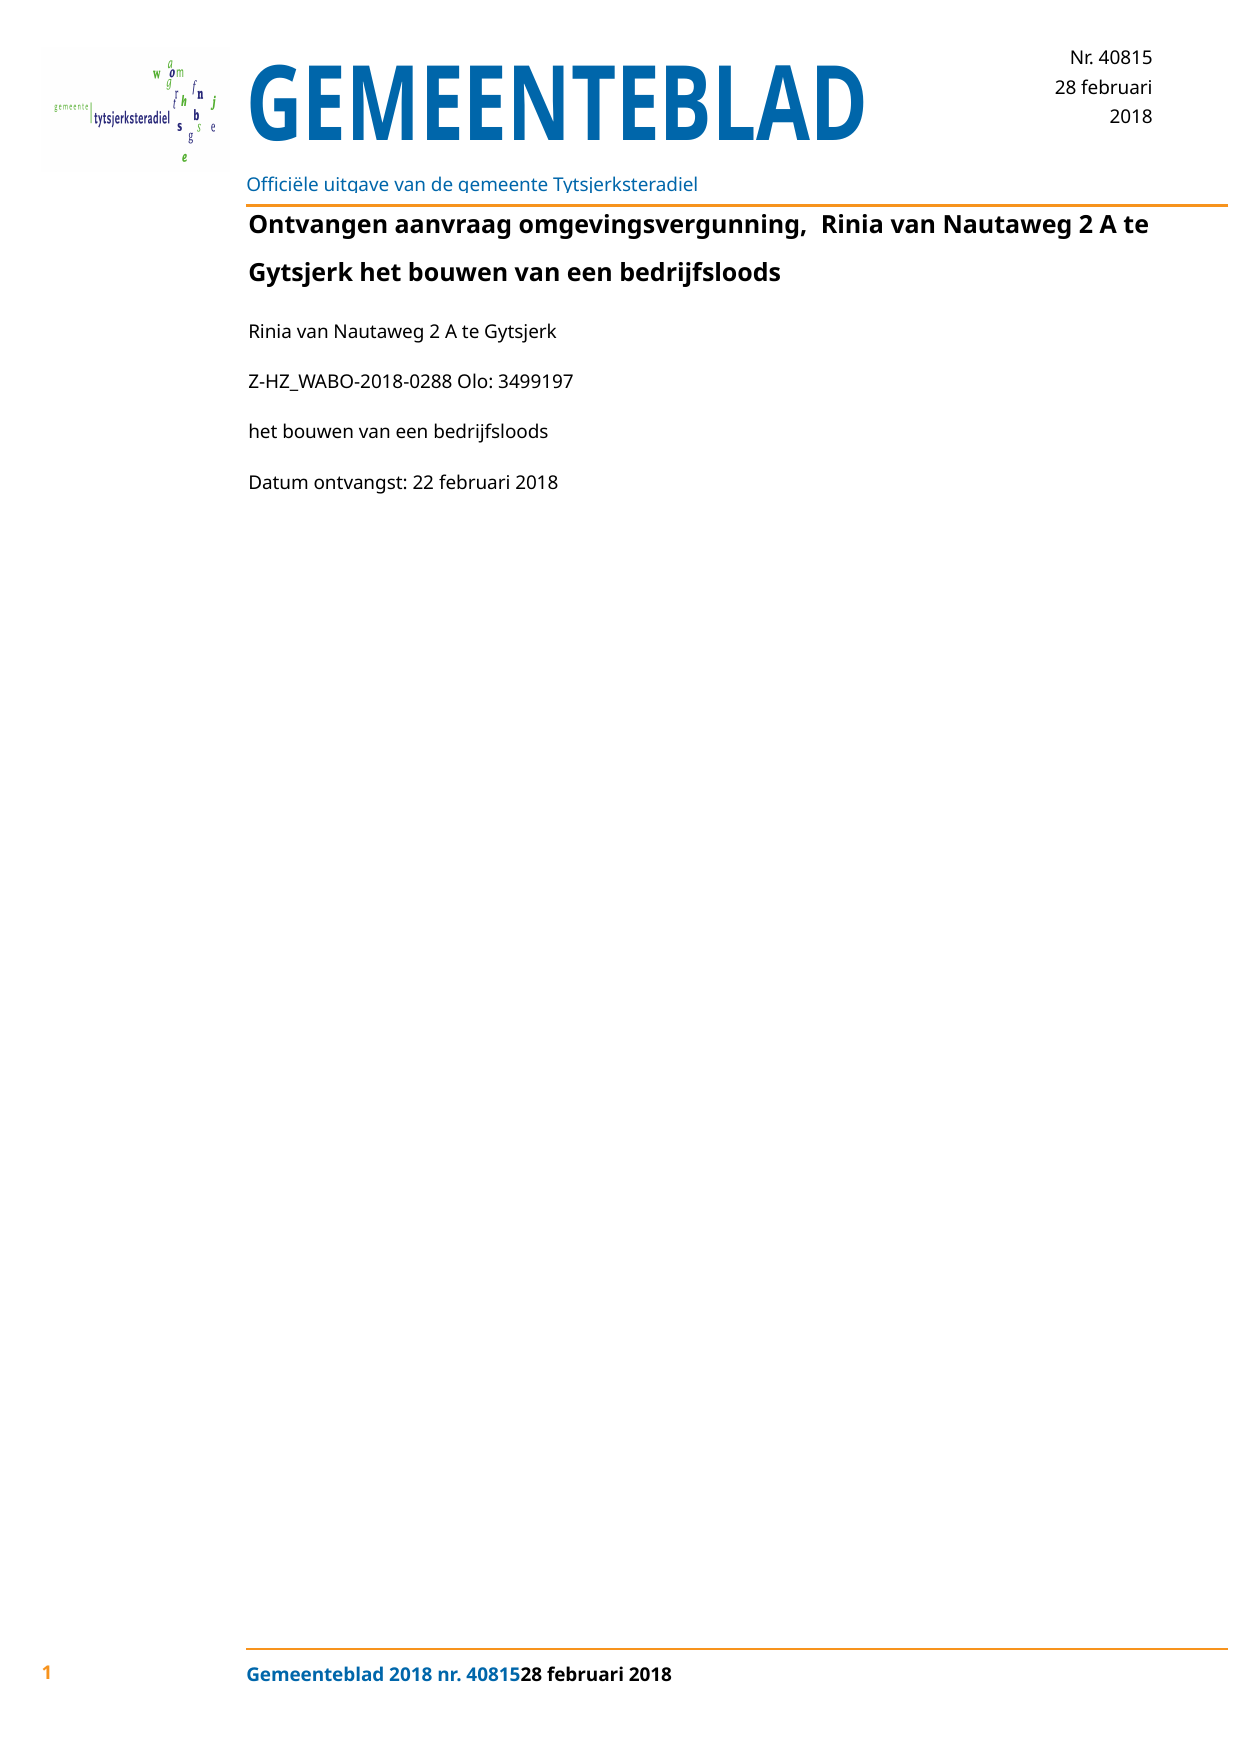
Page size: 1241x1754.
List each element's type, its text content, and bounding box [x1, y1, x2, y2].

text het bouwen van een bedrijfsloods [248, 419, 1152, 444]
picture [41, 47, 231, 172]
text Z-HZ_WABO-2018-0288 Olo: 3499197 [248, 368, 1152, 394]
text Rinia van Nautaweg 2 A te Gytsjerk [248, 318, 1152, 344]
text Ontvangen aanvraag omgevingsvergunning, Rinia van Nautaweg 2 A te Gytsjerk het bouwen van een bedrijfsloods [248, 207, 1152, 288]
text Datum ontvangst: 22 februari 2018 [248, 469, 1152, 495]
